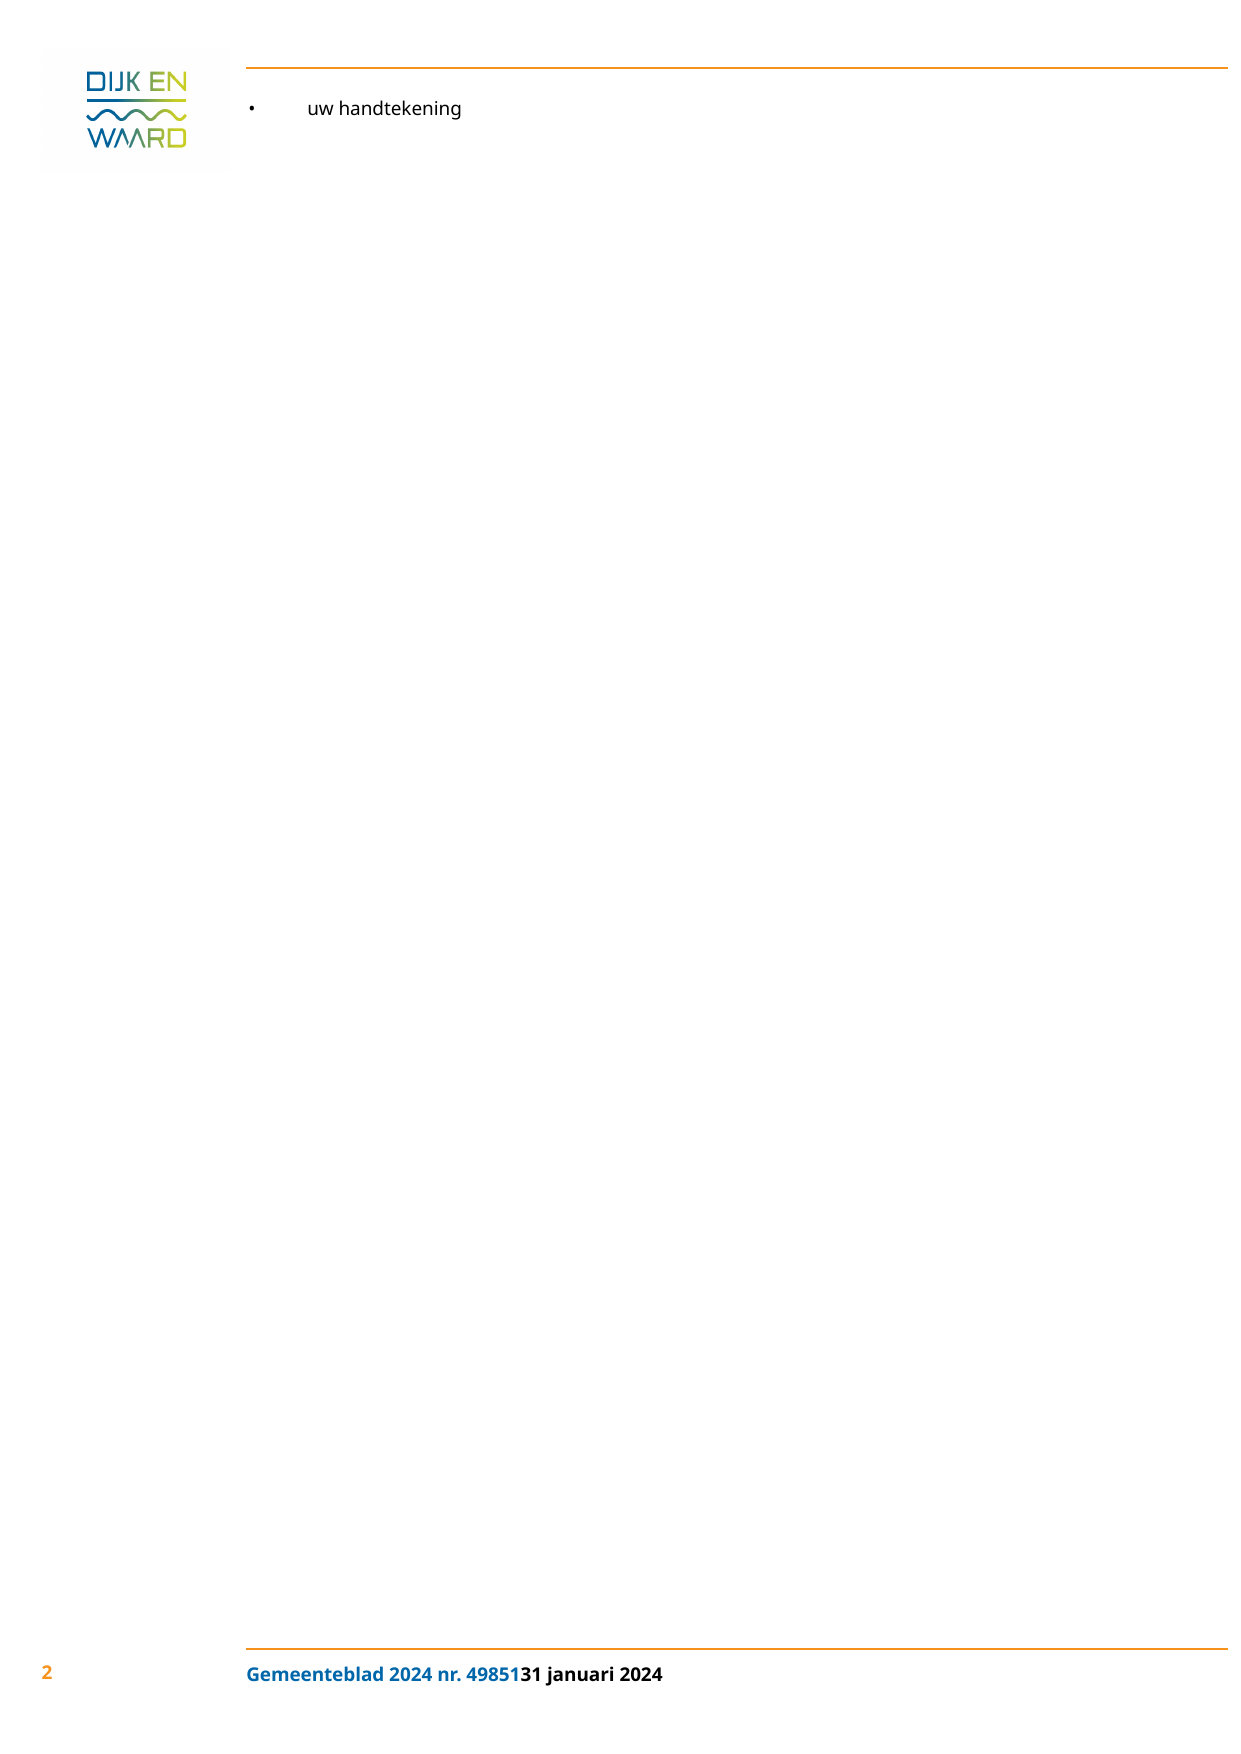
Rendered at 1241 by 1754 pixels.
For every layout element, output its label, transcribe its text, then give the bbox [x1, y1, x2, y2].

picture [41, 47, 231, 172]
list uw handtekening [248, 95, 1152, 121]
